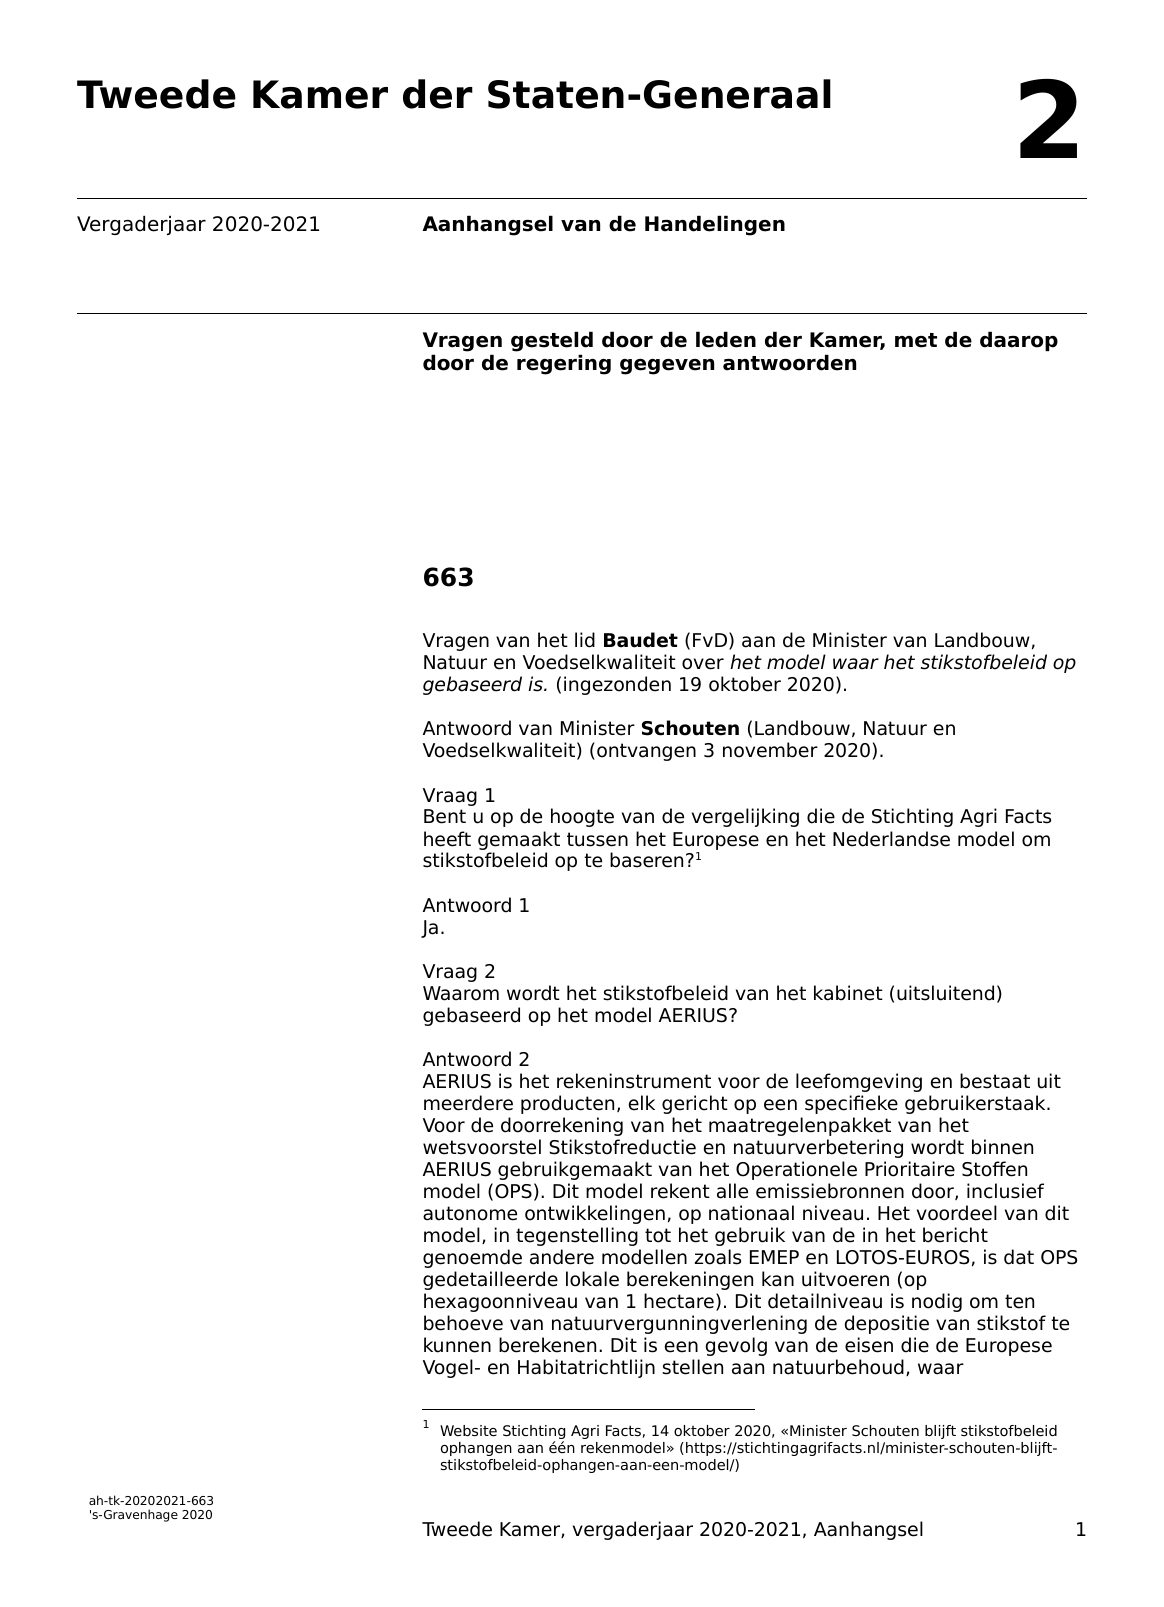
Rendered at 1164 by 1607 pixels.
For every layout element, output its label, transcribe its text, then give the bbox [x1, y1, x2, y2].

text ah-tk-20202021-663 [88, 1494, 323, 1508]
text 663 [422, 563, 1087, 592]
text Bent u op de hoogte van de vergelijking die de Stichting Agri Facts heeft gemaakt tussen het Europese en het Nederlandse model om stikstofbeleid op te baseren? [422, 806, 1087, 872]
table_cell Vergaderjaar 2020-2021 [77, 199, 422, 313]
text Vragen van het lid Baudet (FvD) aan de Minister van Landbouw, Natuur en Voedselkwaliteit over het model waar het stikstofbeleid op gebaseerd is. (ingezonden 19 oktober 2020). [422, 630, 1087, 696]
text Waarom wordt het stikstofbeleid van het kabinet (uitsluitend) gebaseerd op het model AERIUS? [422, 983, 1087, 1027]
table_cell Vragen gesteld door de leden der Kamer, met de daarop door de regering gegeven antwoorden [422, 314, 1087, 375]
text Antwoord van Minister Schouten (Landbouw, Natuur en Voedselkwaliteit) (ontvangen 3 november 2020). [422, 718, 1087, 762]
table_cell Aanhangsel van de Handelingen [422, 199, 1087, 313]
text 's-Gravenhage 2020 [88, 1508, 323, 1522]
text Ja. [422, 917, 1087, 938]
table_header 2 [886, 59, 1087, 198]
table_header Tweede Kamer der Staten-Generaal [77, 59, 886, 198]
text Antwoord 2 [422, 1049, 1087, 1071]
text Website Stichting Agri Facts, 14 oktober 2020, «Minister Schouten blijft stikstofbeleid ophangen aan één rekenmodel» (https://stichtingagrifacts.nl/minister-schouten-blijft-stikstofbeleid-ophangen-aan-een-model/) [422, 1418, 1087, 1474]
table_cell [77, 314, 422, 375]
text Vraag 2 [422, 961, 1087, 983]
text AERIUS is het rekeninstrument voor de leefomgeving en bestaat uit meerdere producten, elk gericht op een specifieke gebruikerstaak. Voor de doorrekening van het maatregelenpakket van het wetsvoorstel Stikstofreductie en natuurverbetering wordt binnen AERIUS gebruikgemaakt van het Operationele Prioritaire Stoffen model (OPS). Dit model rekent alle emissiebronnen door, inclusief autonome ontwikkelingen, op nationaal niveau. Het voordeel van dit model, in tegenstelling tot het gebruik van de in het bericht genoemde andere modellen zoals EMEP en LOTOS-EUROS, is dat OPS gedetailleerde lokale berekeningen kan uitvoeren (op hexagoonniveau van 1 hectare). Dit detailniveau is nodig om ten behoeve van natuurvergunningverlening de depositie van stikstof te kunnen berekenen. Dit is een gevolg van de eisen die de Europese Vogel- en Habitatrichtlijn stellen aan natuurbehoud, waar [422, 1071, 1087, 1378]
text Antwoord 1 [422, 894, 1087, 917]
text Vraag 1 [422, 784, 1087, 806]
